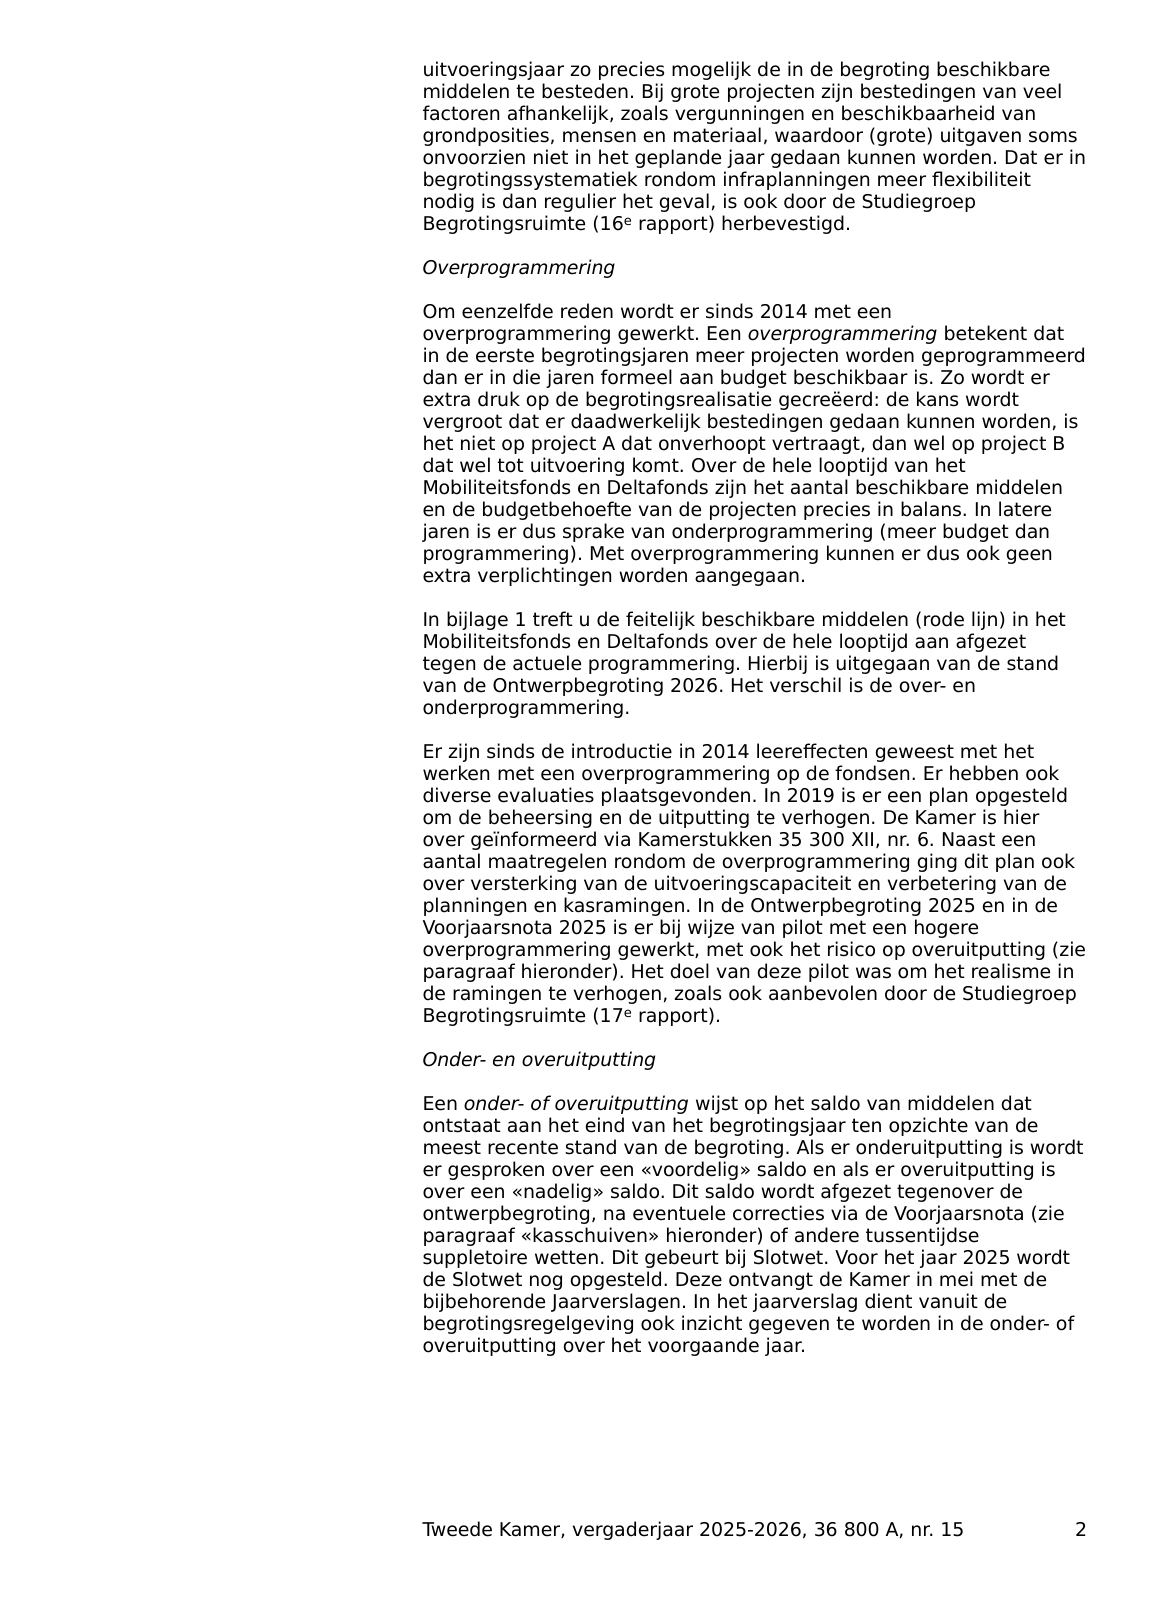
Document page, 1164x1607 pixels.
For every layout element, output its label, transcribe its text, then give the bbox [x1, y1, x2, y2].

text uitvoeringsjaar zo precies mogelijk de in de begroting beschikbare middelen te besteden. Bij grote projecten zijn bestedingen van veel factoren afhankelijk, zoals vergunningen en beschikbaarheid van grondposities, mensen en materiaal, waardoor (grote) uitgaven soms onvoorzien niet in het geplande jaar gedaan kunnen worden. Dat er in begrotingssystematiek rondom infraplanningen meer flexibiliteit nodig is dan regulier het geval, is ook door de Studiegroep Begrotingsruimte (16e rapport) herbevestigd. [422, 59, 1087, 235]
text Een onder- of overuitputting wijst op het saldo van middelen dat ontstaat aan het eind van het begrotingsjaar ten opzichte van de meest recente stand van de begroting. Als er onderuitputting is wordt er gesproken over een «voordelig» saldo en als er overuitputting is over een «nadelig» saldo. Dit saldo wordt afgezet tegenover de ontwerpbegroting, na eventuele correcties via de Voorjaarsnota (zie paragraaf «kasschuiven» hieronder) of andere tussentijdse suppletoire wetten. Dit gebeurt bij Slotwet. Voor het jaar 2025 wordt de Slotwet nog opgesteld. Deze ontvangt de Kamer in mei met de bijbehorende Jaarverslagen. In het jaarverslag dient vanuit de begrotingsregelgeving ook inzicht gegeven te worden in de onder- of overuitputting over het voorgaande jaar. [422, 1093, 1087, 1357]
text In bijlage 1 treft u de feitelijk beschikbare middelen (rode lijn) in het Mobiliteitsfonds en Deltafonds over de hele looptijd aan afgezet tegen de actuele programmering. Hierbij is uitgegaan van de stand van de Ontwerpbegroting 2026. Het verschil is de over- en onderprogrammering. [422, 609, 1087, 719]
text Er zijn sinds de introductie in 2014 leereffecten geweest met het werken met een overprogrammering op de fondsen. Er hebben ook diverse evaluaties plaatsgevonden. In 2019 is er een plan opgesteld om de beheersing en de uitputting te verhogen. De Kamer is hier over geïnformeerd via Kamerstukken 35 300 XII, nr. 6. Naast een aantal maatregelen rondom de overprogrammering ging dit plan ook over versterking van de uitvoeringscapaciteit en verbetering van de planningen en kasramingen. In de Ontwerpbegroting 2025 en in de Voorjaarsnota 2025 is er bij wijze van pilot met een hogere overprogrammering gewerkt, met ook het risico op overuitputting (zie paragraaf hieronder). Het doel van deze pilot was om het realisme in de ramingen te verhogen, zoals ook aanbevolen door de Studiegroep Begrotingsruimte (17e rapport). [422, 741, 1087, 1027]
text Om eenzelfde reden wordt er sinds 2014 met een overprogrammering gewerkt. Een overprogrammering betekent dat in de eerste begrotingsjaren meer projecten worden geprogrammeerd dan er in die jaren formeel aan budget beschikbaar is. Zo wordt er extra druk op de begrotingsrealisatie gecreëerd: de kans wordt vergroot dat er daadwerkelijk bestedingen gedaan kunnen worden, is het niet op project A dat onverhoopt vertraagt, dan wel op project B dat wel tot uitvoering komt. Over de hele looptijd van het Mobiliteitsfonds en Deltafonds zijn het aantal beschikbare middelen en de budgetbehoefte van de projecten precies in balans. In latere jaren is er dus sprake van onderprogrammering (meer budget dan programmering). Met overprogrammering kunnen er dus ook geen extra verplichtingen worden aangegaan. [422, 301, 1087, 587]
subtitle Onder- en overuitputting [422, 1049, 1087, 1071]
subtitle Overprogrammering [422, 257, 1087, 279]
